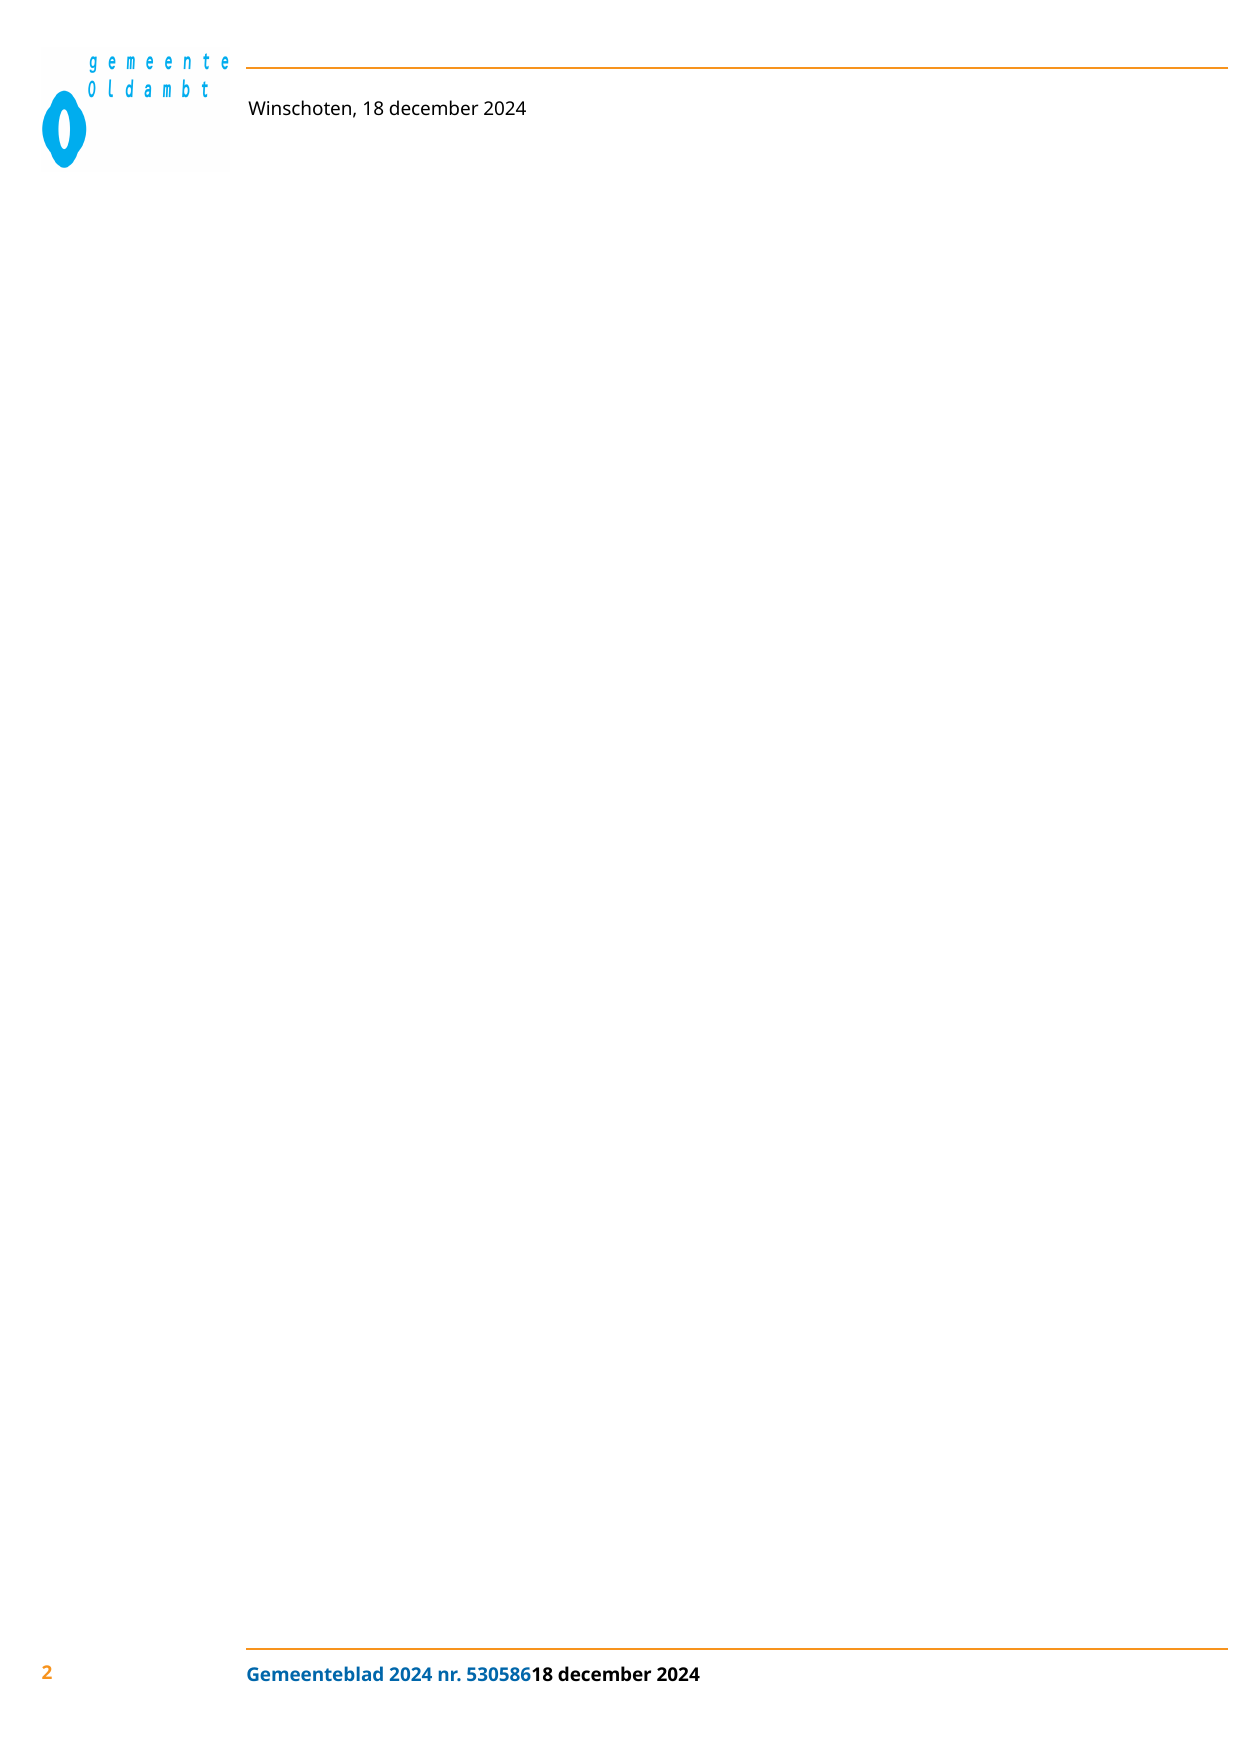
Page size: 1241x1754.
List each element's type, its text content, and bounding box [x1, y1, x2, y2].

picture [41, 47, 231, 172]
text Winschoten, 18 december 2024 [248, 95, 1152, 121]
